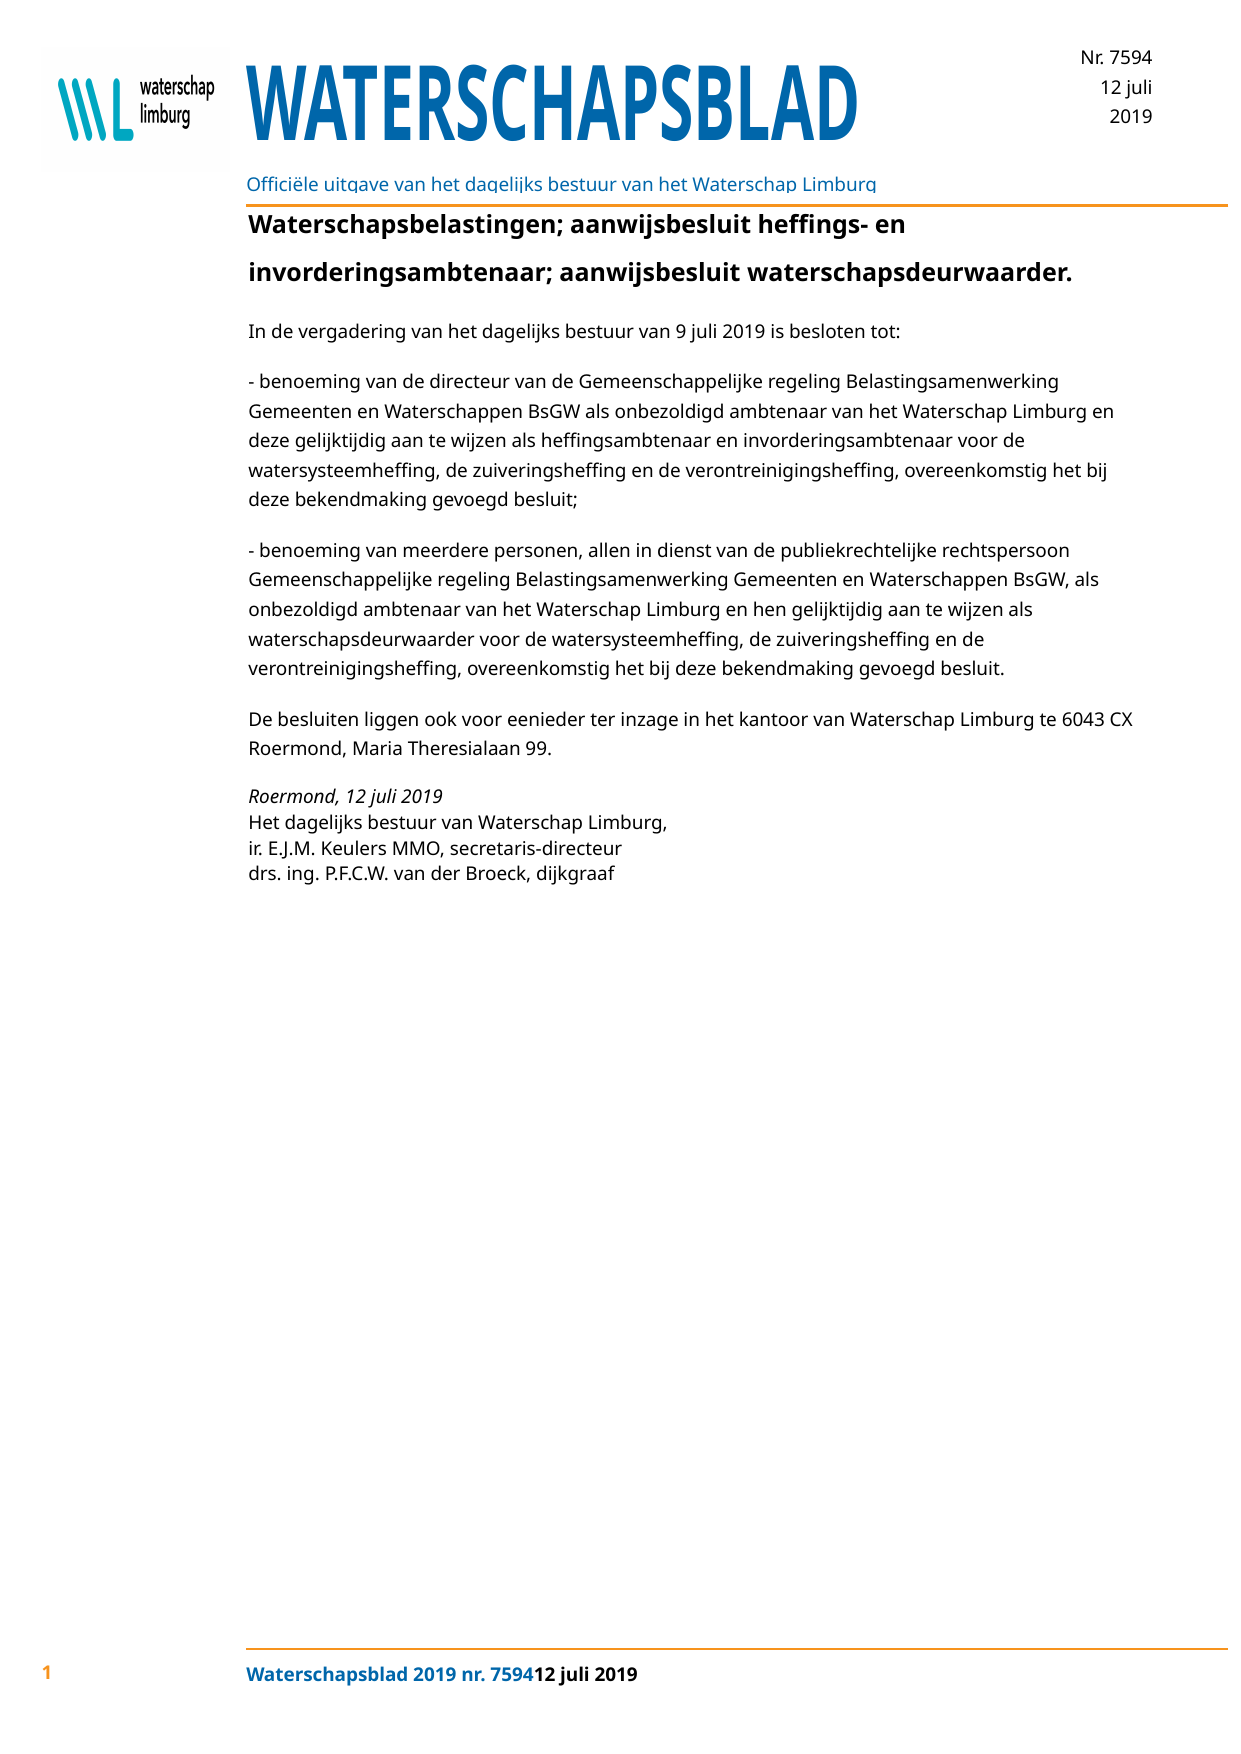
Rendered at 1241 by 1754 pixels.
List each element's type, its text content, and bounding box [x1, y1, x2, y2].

text In de vergadering van het dagelijks bestuur van 9 juli 2019 is besloten tot: [248, 318, 1152, 344]
text ir. E.J.M. Keulers MMO, secretaris-directeur [248, 835, 1152, 860]
text De besluiten liggen ook voor eenieder ter inzage in het kantoor van Waterschap Limburg te 6043 CX Roermond, Maria Theresialaan 99. [248, 706, 1152, 761]
text Roermond, 12 juli 2019 [248, 783, 1152, 809]
picture [41, 47, 231, 172]
text drs. ing. P.F.C.W. van der Broeck, dijkgraaf [248, 860, 1152, 886]
text - benoeming van meerdere personen, allen in dienst van de publiekrechtelijke rechtspersoon Gemeenschappelijke regeling Belastingsamenwerking Gemeenten en Waterschappen BsGW, als onbezoldigd ambtenaar van het Waterschap Limburg en hen gelijktijdig aan te wijzen als waterschapsdeurwaarder voor de watersysteemheffing, de zuiveringsheffing en de verontreinigingsheffing, overeenkomstig het bij deze bekendmaking gevoegd besluit. [248, 537, 1152, 681]
text - benoeming van de directeur van de Gemeenschappelijke regeling Belastingsamenwerking Gemeenten en Waterschappen BsGW als onbezoldigd ambtenaar van het Waterschap Limburg en deze gelijktijdig aan te wijzen als heffingsambtenaar en invorderingsambtenaar voor de watersysteemheffing, de zuiveringsheffing en de verontreinigingsheffing, overeenkomstig het bij deze bekendmaking gevoegd besluit; [248, 368, 1152, 512]
text Het dagelijks bestuur van Waterschap Limburg, [248, 809, 1152, 835]
text Waterschapsbelastingen; aanwijsbesluit heffings- en invorderingsambtenaar; aanwijsbesluit waterschapsdeurwaarder. [248, 207, 1152, 288]
